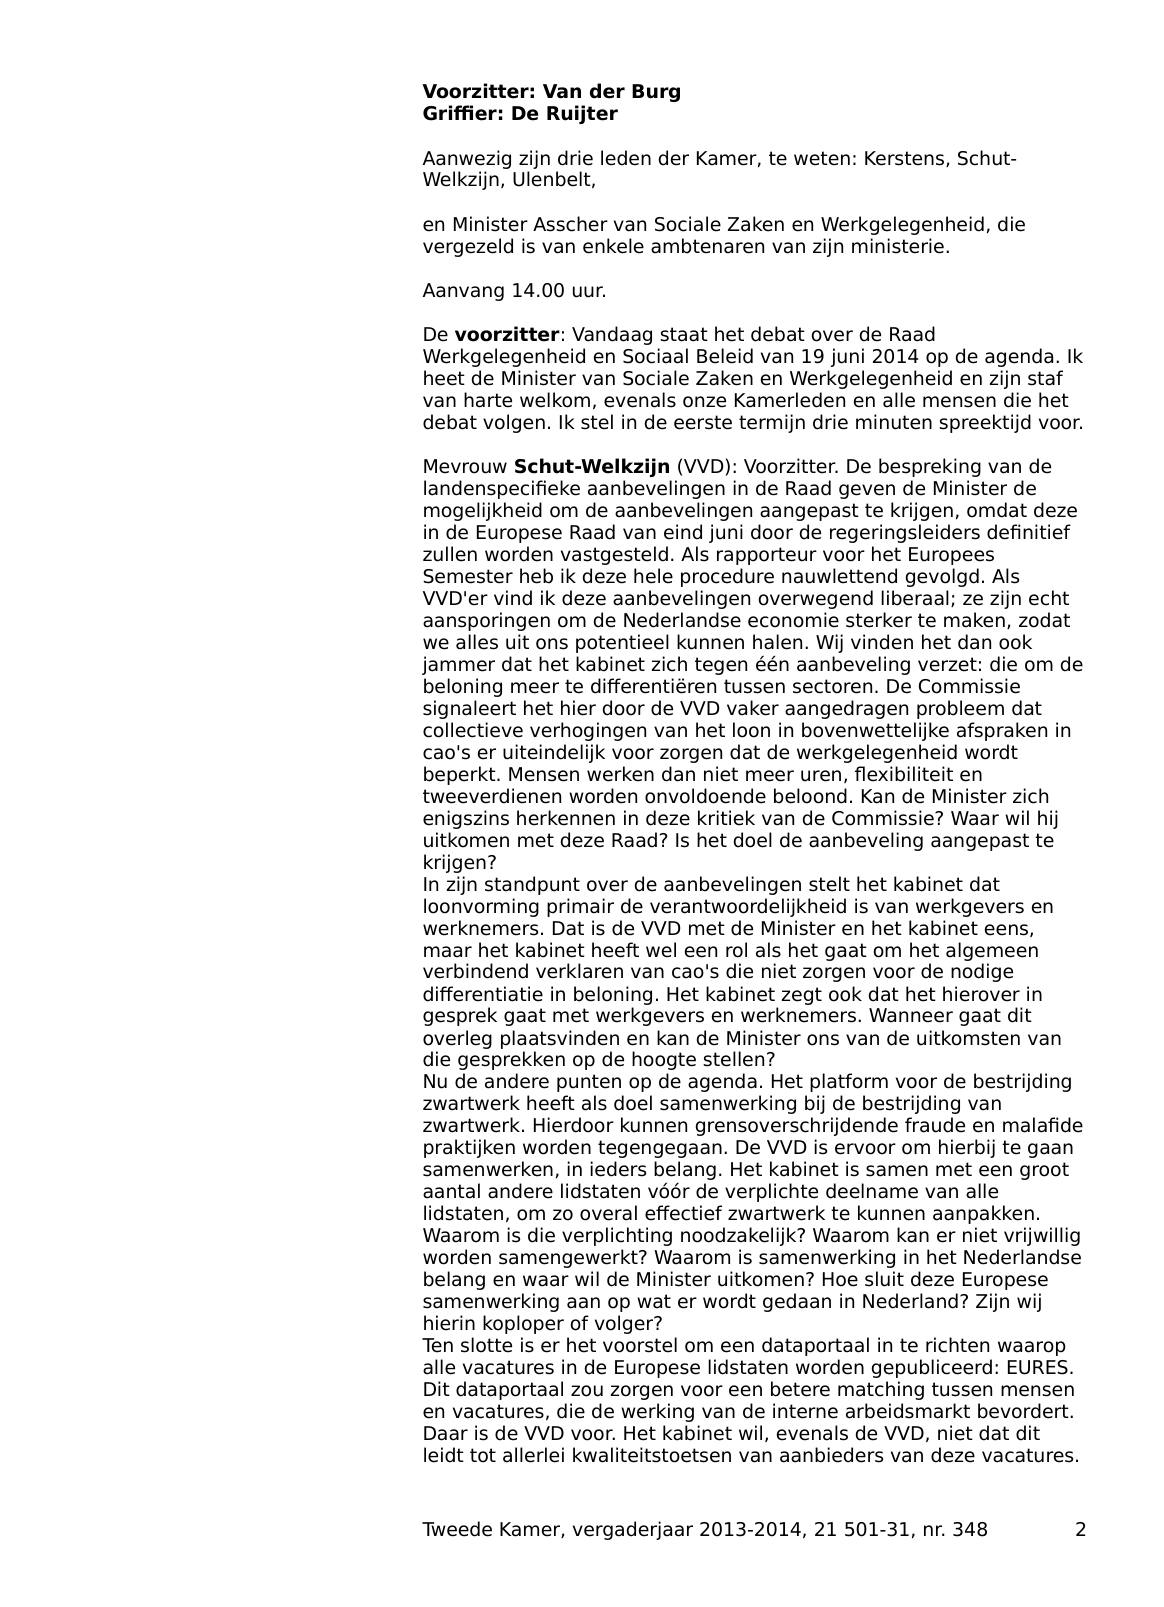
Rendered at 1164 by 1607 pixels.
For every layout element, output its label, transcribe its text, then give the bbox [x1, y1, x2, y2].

text De voorzitter: Vandaag staat het debat over de Raad Werkgelegenheid en Sociaal Beleid van 19 juni 2014 op de agenda. Ik heet de Minister van Sociale Zaken en Werkgelegenheid en zijn staf van harte welkom, evenals onze Kamerleden en alle mensen die het debat volgen. Ik stel in de eerste termijn drie minuten spreektijd voor. [422, 324, 1087, 434]
text Ten slotte is er het voorstel om een dataportaal in te richten waarop alle vacatures in de Europese lidstaten worden gepubliceerd: EURES. Dit dataportaal zou zorgen voor een betere matching tussen mensen en vacatures, die de werking van de interne arbeidsmarkt bevordert. Daar is de VVD voor. Het kabinet wil, evenals de VVD, niet dat dit leidt tot allerlei kwaliteitstoetsen van aanbieders van deze vacatures. [422, 1335, 1087, 1467]
text Griffier: De Ruijter [422, 103, 1087, 125]
text Aanwezig zijn drie leden der Kamer, te weten: Kerstens, Schut-Welkzijn, Ulenbelt, [422, 147, 1087, 191]
text Voorzitter: Van der Burg [422, 81, 1087, 103]
text In zijn standpunt over de aanbevelingen stelt het kabinet dat loonvorming primair de verantwoordelijkheid is van werkgevers en werknemers. Dat is de VVD met de Minister en het kabinet eens, maar het kabinet heeft wel een rol als het gaat om het algemeen verbindend verklaren van cao's die niet zorgen voor de nodige differentiatie in beloning. Het kabinet zegt ook dat het hierover in gesprek gaat met werkgevers en werknemers. Wanneer gaat dit overleg plaatsvinden en kan de Minister ons van de uitkomsten van die gesprekken op de hoogte stellen? [422, 873, 1087, 1071]
text Aanvang 14.00 uur. [422, 280, 1087, 302]
text Nu de andere punten op de agenda. Het platform voor de bestrijding zwartwerk heeft als doel samenwerking bij de bestrijding van zwartwerk. Hierdoor kunnen grensoverschrijdende fraude en malafide praktijken worden tegengegaan. De VVD is ervoor om hierbij te gaan samenwerken, in ieders belang. Het kabinet is samen met een groot aantal andere lidstaten vóór de verplichte deelname van alle lidstaten, om zo overal effectief zwartwerk te kunnen aanpakken. Waarom is die verplichting noodzakelijk? Waarom kan er niet vrijwillig worden samengewerkt? Waarom is samenwerking in het Nederlandse belang en waar wil de Minister uitkomen? Hoe sluit deze Europese samenwerking aan op wat er wordt gedaan in Nederland? Zijn wij hierin koploper of volger? [422, 1071, 1087, 1335]
text Mevrouw Schut-Welkzijn (VVD): Voorzitter. De bespreking van de landenspecifieke aanbevelingen in de Raad geven de Minister de mogelijkheid om de aanbevelingen aangepast te krijgen, omdat deze in de Europese Raad van eind juni door de regeringsleiders definitief zullen worden vastgesteld. Als rapporteur voor het Europees Semester heb ik deze hele procedure nauwlettend gevolgd. Als VVD'er vind ik deze aanbevelingen overwegend liberaal; ze zijn echt aansporingen om de Nederlandse economie sterker te maken, zodat we alles uit ons potentieel kunnen halen. Wij vinden het dan ook jammer dat het kabinet zich tegen één aanbeveling verzet: die om de beloning meer te differentiëren tussen sectoren. De Commissie signaleert het hier door de VVD vaker aangedragen probleem dat collectieve verhogingen van het loon in bovenwettelijke afspraken in cao's er uiteindelijk voor zorgen dat de werkgelegenheid wordt beperkt. Mensen werken dan niet meer uren, flexibiliteit en tweeverdienen worden onvoldoende beloond. Kan de Minister zich enigszins herkennen in deze kritiek van de Commissie? Waar wil hij uitkomen met deze Raad? Is het doel de aanbeveling aangepast te krijgen? [422, 456, 1087, 873]
text en Minister Asscher van Sociale Zaken en Werkgelegenheid, die vergezeld is van enkele ambtenaren van zijn ministerie. [422, 213, 1087, 257]
